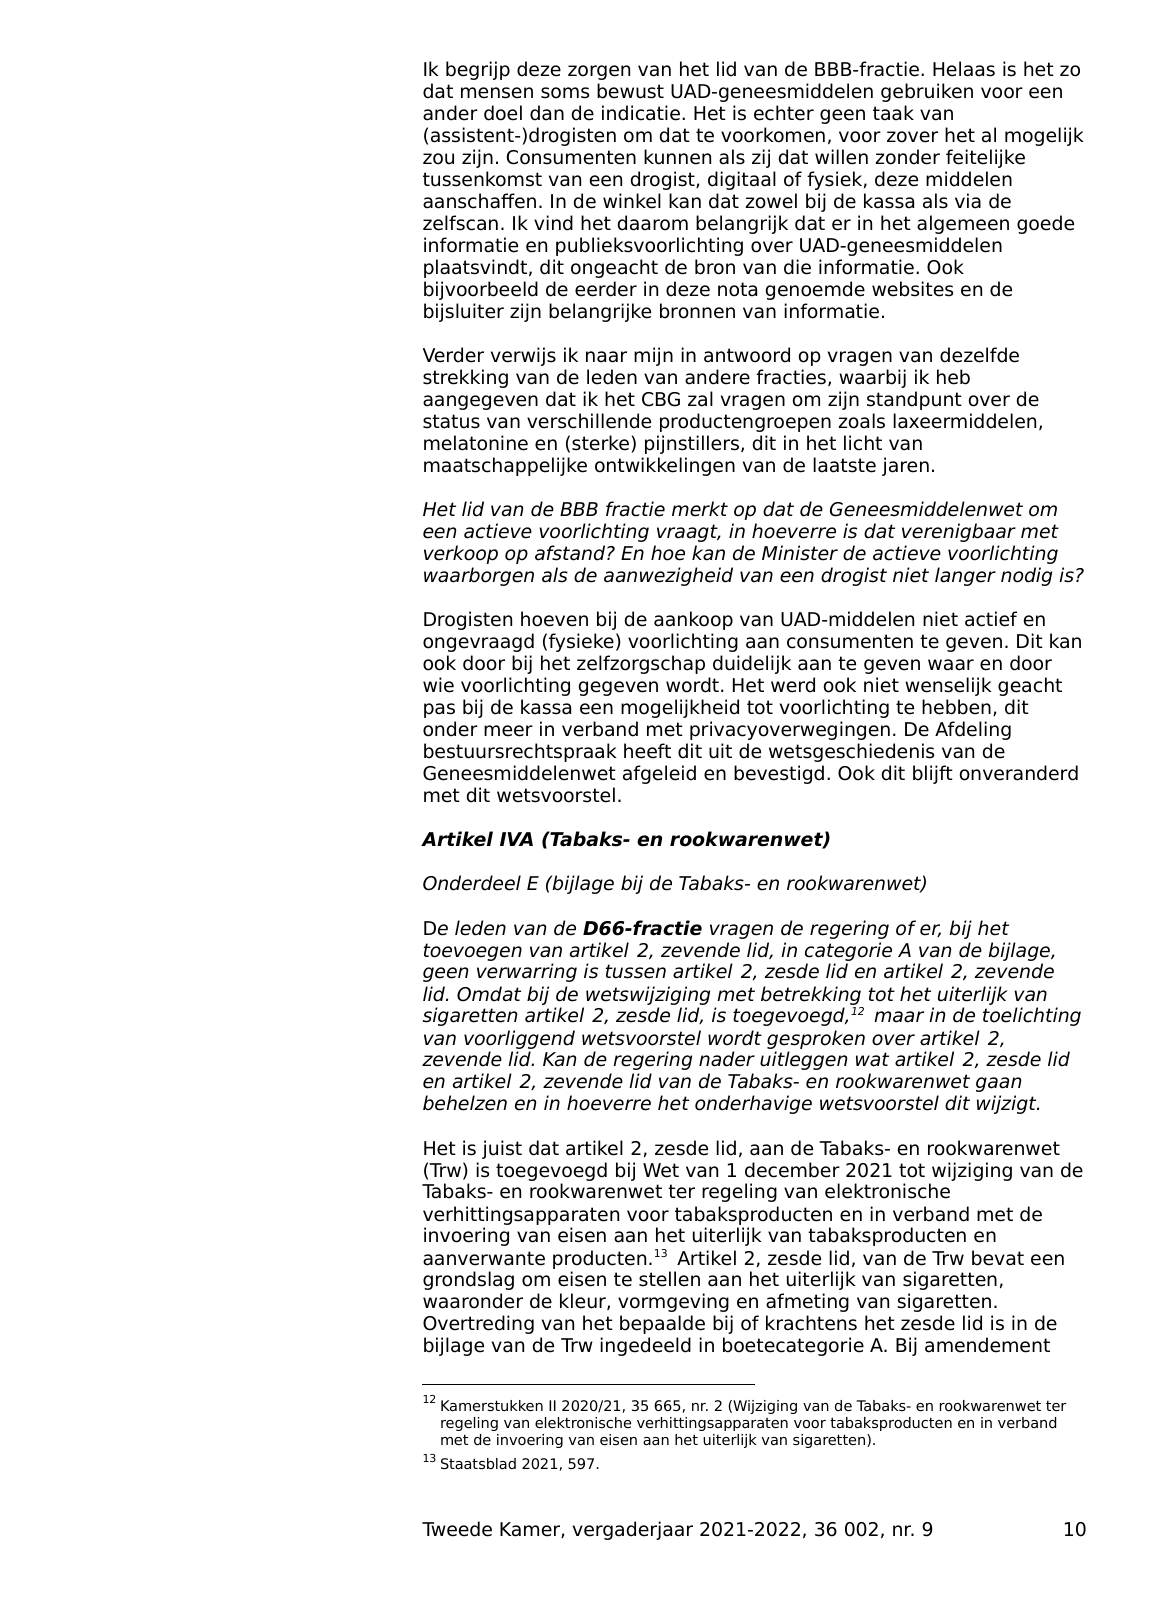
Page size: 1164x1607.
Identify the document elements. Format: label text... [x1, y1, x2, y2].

text Het is juist dat artikel 2, zesde lid, aan de Tabaks- en rookwarenwet (Trw) is toegevoegd bij Wet van 1 december 2021 tot wijziging van de Tabaks- en rookwarenwet ter regeling van elektronische verhittingsapparaten voor tabaksproducten en in verband met de invoering van eisen aan het uiterlijk van tabaksproducten en aanverwante producten. Artikel 2, zesde lid, van de Trw bevat een grondslag om eisen te stellen aan het uiterlijk van sigaretten, waaronder de kleur, vormgeving en afmeting van sigaretten. Overtreding van het bepaalde bij of krachtens het zesde lid is in de bijlage van de Trw ingedeeld in boetecategorie A. Bij amendement [422, 1137, 1087, 1357]
text Kamerstukken II 2020/21, 35 665, nr. 2 (Wijziging van de Tabaks- en rookwarenwet ter regeling van elektronische verhittingsapparaten voor tabaksproducten en in verband met de invoering van eisen aan het uiterlijk van sigaretten). [422, 1393, 1087, 1449]
text Het lid van de BBB fractie merkt op dat de Geneesmiddelenwet om een actieve voorlichting vraagt, in hoeverre is dat verenigbaar met verkoop op afstand? En hoe kan de Minister de actieve voorlichting waarborgen als de aanwezigheid van een drogist niet langer nodig is? [422, 499, 1087, 587]
text Staatsblad 2021, 597. [422, 1452, 1087, 1474]
subtitle Artikel IVA (Tabaks- en rookwarenwet) [422, 829, 1087, 851]
text De leden van de D66-fractie vragen de regering of er, bij het toevoegen van artikel 2, zevende lid, in categorie A van de bijlage, geen verwarring is tussen artikel 2, zesde lid en artikel 2, zevende lid. Omdat bij de wetswijziging met betrekking tot het uiterlijk van sigaretten artikel 2, zesde lid, is toegevoegd, maar in de toelichting van voorliggend wetsvoorstel wordt gesproken over artikel 2, zevende lid. Kan de regering nader uitleggen wat artikel 2, zesde lid en artikel 2, zevende lid van de Tabaks- en rookwarenwet gaan behelzen en in hoeverre het onderhavige wetsvoorstel dit wijzigt. [422, 917, 1087, 1115]
subtitle Onderdeel E (bijlage bij de Tabaks- en rookwarenwet) [422, 873, 1087, 895]
text Ik begrijp deze zorgen van het lid van de BBB-fractie. Helaas is het zo dat mensen soms bewust UAD-geneesmiddelen gebruiken voor een ander doel dan de indicatie. Het is echter geen taak van (assistent-)drogisten om dat te voorkomen, voor zover het al mogelijk zou zijn. Consumenten kunnen als zij dat willen zonder feitelijke tussenkomst van een drogist, digitaal of fysiek, deze middelen aanschaffen. In de winkel kan dat zowel bij de kassa als via de zelfscan. Ik vind het daarom belangrijk dat er in het algemeen goede informatie en publieksvoorlichting over UAD-geneesmiddelen plaatsvindt, dit ongeacht de bron van die informatie. Ook bijvoorbeeld de eerder in deze nota genoemde websites en de bijsluiter zijn belangrijke bronnen van informatie. [422, 59, 1087, 323]
text Drogisten hoeven bij de aankoop van UAD-middelen niet actief en ongevraagd (fysieke) voorlichting aan consumenten te geven. Dit kan ook door bij het zelfzorgschap duidelijk aan te geven waar en door wie voorlichting gegeven wordt. Het werd ook niet wenselijk geacht pas bij de kassa een mogelijkheid tot voorlichting te hebben, dit onder meer in verband met privacyoverwegingen. De Afdeling bestuursrechtspraak heeft dit uit de wetsgeschiedenis van de Geneesmiddelenwet afgeleid en bevestigd. Ook dit blijft onveranderd met dit wetsvoorstel. [422, 609, 1087, 807]
text Verder verwijs ik naar mijn in antwoord op vragen van dezelfde strekking van de leden van andere fracties, waarbij ik heb aangegeven dat ik het CBG zal vragen om zijn standpunt over de status van verschillende productengroepen zoals laxeermiddelen, melatonine en (sterke) pijnstillers, dit in het licht van maatschappelijke ontwikkelingen van de laatste jaren. [422, 345, 1087, 477]
